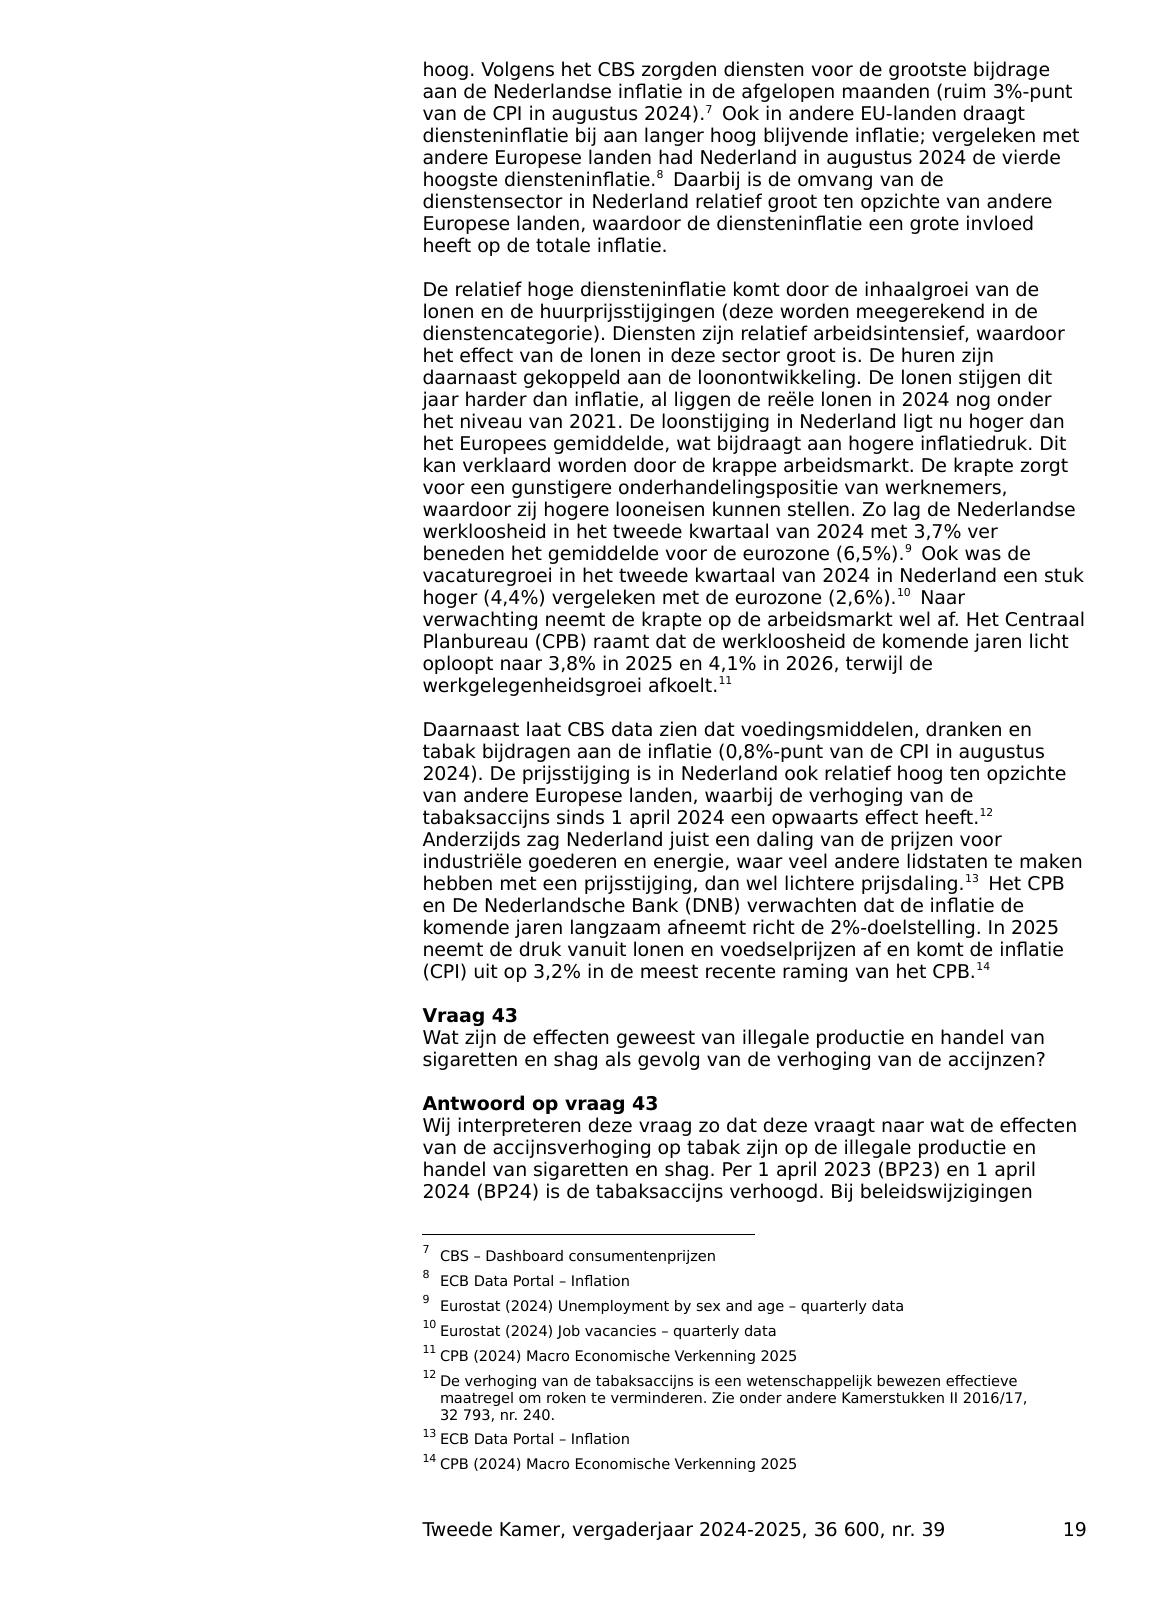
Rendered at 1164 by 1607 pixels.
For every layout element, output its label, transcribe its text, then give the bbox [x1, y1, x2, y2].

text De relatief hoge diensteninflatie komt door de inhaalgroei van de lonen en de huurprijsstijgingen (deze worden meegerekend in de dienstencategorie). Diensten zijn relatief arbeidsintensief, waardoor het effect van de lonen in deze sector groot is. De huren zijn daarnaast gekoppeld aan de loonontwikkeling. De lonen stijgen dit jaar harder dan inflatie, al liggen de reële lonen in 2024 nog onder het niveau van 2021. De loonstijging in Nederland ligt nu hoger dan het Europees gemiddelde, wat bijdraagt aan hogere inflatiedruk. Dit kan verklaard worden door de krappe arbeidsmarkt. De krapte zorgt voor een gunstigere onderhandelingspositie van werknemers, waardoor zij hogere looneisen kunnen stellen. Zo lag de Nederlandse werkloosheid in het tweede kwartaal van 2024 met 3,7% ver beneden het gemiddelde voor de eurozone (6,5%). Ook was de vacaturegroei in het tweede kwartaal van 2024 in Nederland een stuk hoger (4,4%) vergeleken met de eurozone (2,6%). Naar verwachting neemt de krapte op de arbeidsmarkt wel af. Het Centraal Planbureau (CPB) raamt dat de werkloosheid de komende jaren licht oploopt naar 3,8% in 2025 en 4,1% in 2026, terwijl de werkgelegenheidsgroei afkoelt. [422, 279, 1087, 697]
text Antwoord op vraag 43 [422, 1093, 1087, 1115]
text De verhoging van de tabaksaccijns is een wetenschappelijk bewezen effectieve maatregel om roken te verminderen. Zie onder andere Kamerstukken II 2016/17, 32 793, nr. 240. [422, 1368, 1087, 1424]
text ECB Data Portal – Inflation [422, 1268, 1087, 1291]
text Wat zijn de effecten geweest van illegale productie en handel van sigaretten en shag als gevolg van de verhoging van de accijnzen? [422, 1027, 1087, 1071]
text Vraag 43 [422, 1005, 1087, 1027]
text Eurostat (2024) Unemployment by sex and age – quarterly data [422, 1293, 1087, 1316]
text CPB (2024) Macro Economische Verkenning 2025 [422, 1343, 1087, 1366]
text Daarnaast laat CBS data zien dat voedingsmiddelen, dranken en tabak bijdragen aan de inflatie (0,8%-punt van de CPI in augustus 2024). De prijsstijging is in Nederland ook relatief hoog ten opzichte van andere Europese landen, waarbij de verhoging van de tabaksaccijns sinds 1 april 2024 een opwaarts effect heeft. Anderzijds zag Nederland juist een daling van de prijzen voor industriële goederen en energie, waar veel andere lidstaten te maken hebben met een prijsstijging, dan wel lichtere prijsdaling. Het CPB en De Nederlandsche Bank (DNB) verwachten dat de inflatie de komende jaren langzaam afneemt richt de 2%-doelstelling. In 2025 neemt de druk vanuit lonen en voedselprijzen af en komt de inflatie (CPI) uit op 3,2% in de meest recente raming van het CPB. [422, 719, 1087, 983]
text hoog. Volgens het CBS zorgden diensten voor de grootste bijdrage aan de Nederlandse inflatie in de afgelopen maanden (ruim 3%-punt van de CPI in augustus 2024). Ook in andere EU-landen draagt diensteninflatie bij aan langer hoog blijvende inflatie; vergeleken met andere Europese landen had Nederland in augustus 2024 de vierde hoogste diensteninflatie. Daarbij is de omvang van de dienstensector in Nederland relatief groot ten opzichte van andere Europese landen, waardoor de diensteninflatie een grote invloed heeft op de totale inflatie. [422, 59, 1087, 257]
text Wij interpreteren deze vraag zo dat deze vraagt naar wat de effecten van de accijnsverhoging op tabak zijn op de illegale productie en handel van sigaretten en shag. Per 1 april 2023 (BP23) en 1 april 2024 (BP24) is de tabaksaccijns verhoogd. Bij beleidswijzigingen [422, 1115, 1087, 1203]
text CPB (2024) Macro Economische Verkenning 2025 [422, 1452, 1087, 1474]
text CBS – Dashboard consumentenprijzen [422, 1243, 1087, 1266]
text ECB Data Portal – Inflation [422, 1427, 1087, 1449]
text Eurostat (2024) Job vacancies – quarterly data [422, 1318, 1087, 1341]
